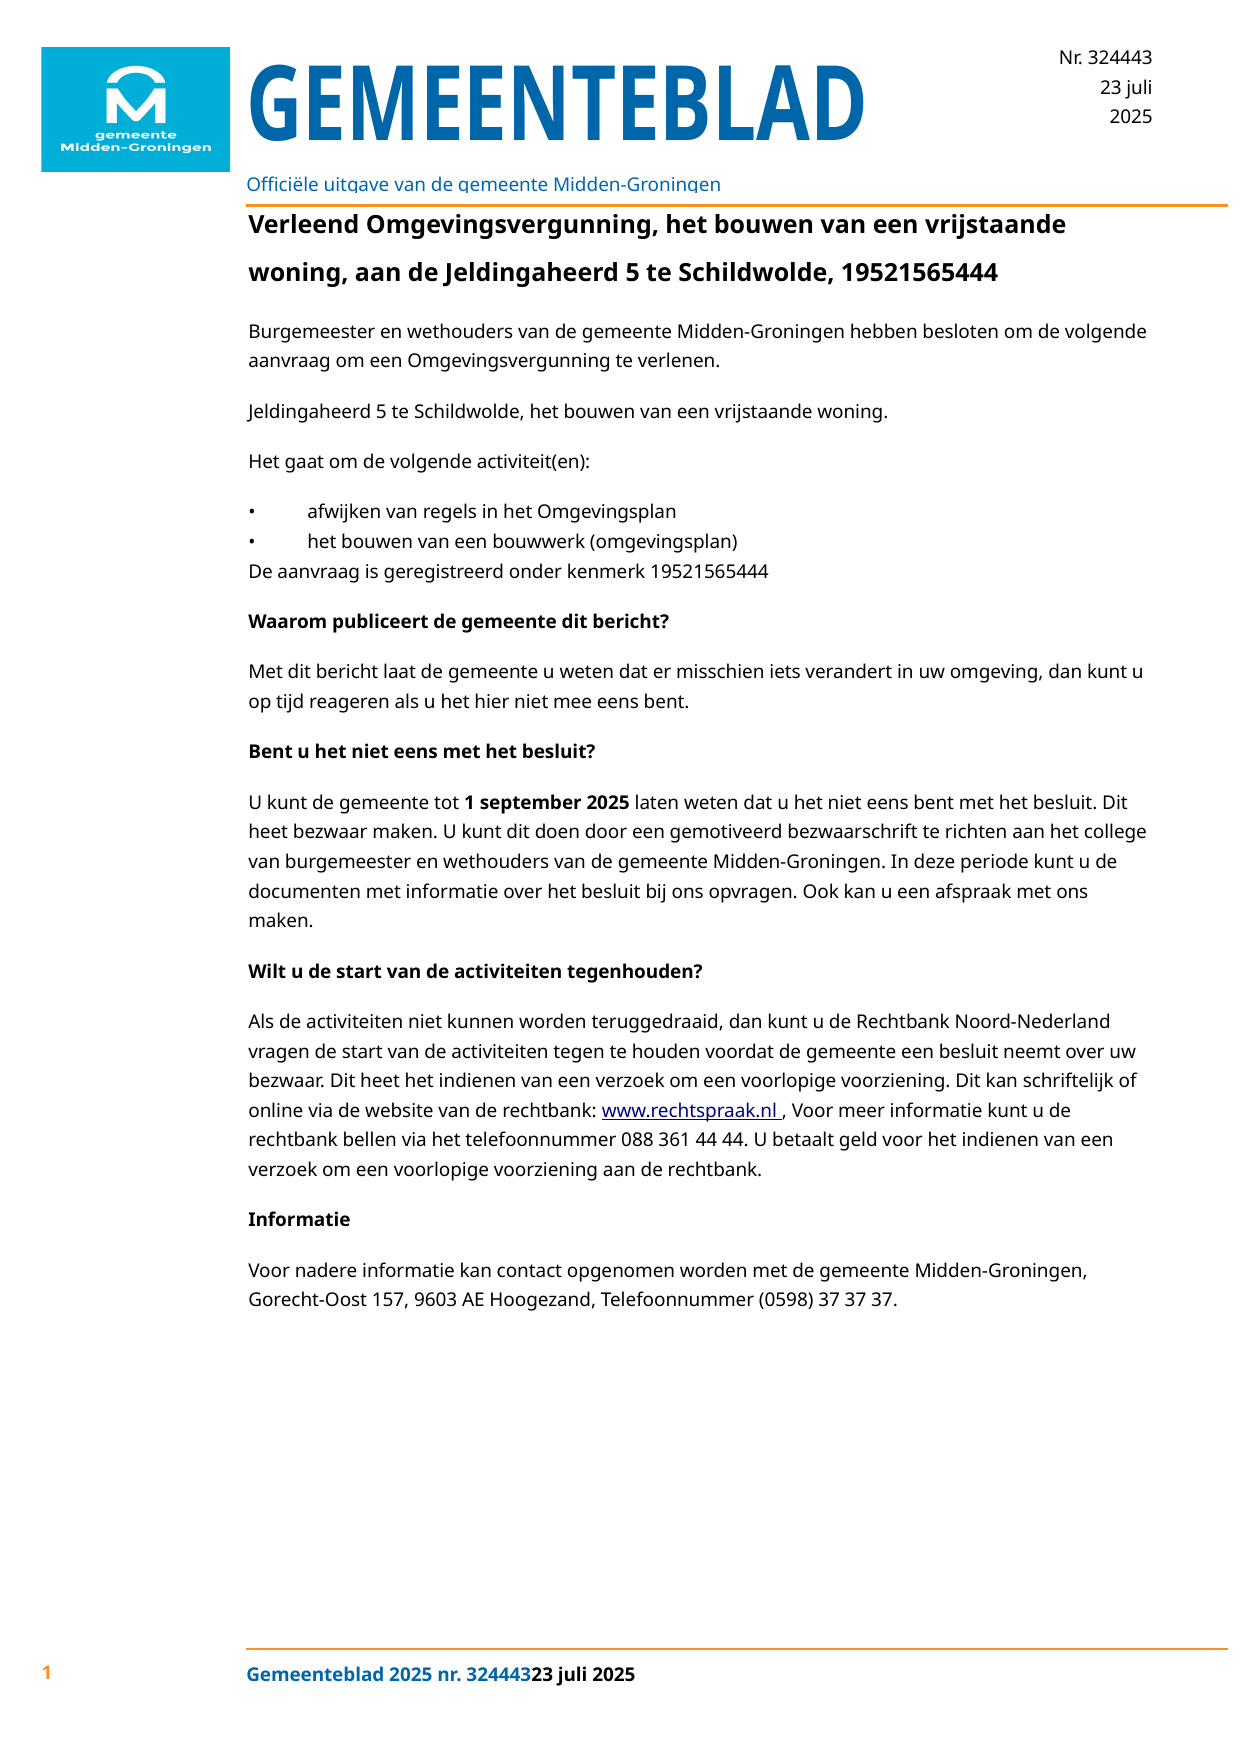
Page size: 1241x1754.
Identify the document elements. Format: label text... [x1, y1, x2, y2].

text Verleend Omgevingsvergunning, het bouwen van een vrijstaande woning, aan de Jeldingaheerd 5 te Schildwolde, 19521565444 [248, 207, 1152, 288]
text Informatie [248, 1207, 1152, 1232]
picture [108, 66, 164, 82]
text Wilt u de start van de activiteiten tegenhouden? [248, 958, 1152, 984]
text Bent u het niet eens met het besluit? [248, 739, 1152, 764]
picture [107, 89, 165, 122]
text De aanvraag is geregistreerd onder kenmerk 19521565444 [248, 558, 1152, 584]
text U kunt de gemeente tot 1 september 2025 laten weten dat u het niet eens bent met het besluit. Dit heet bezwaar maken. U kunt dit doen door een gemotiveerd bezwaarschrift te richten aan het college van burgemeester en wethouders van de gemeente Midden-Groningen. In deze periode kunt u de documenten met informatie over het besluit bij ons opvragen. Ook kan u een afspraak met ons maken. [248, 789, 1152, 933]
text Waarom publiceert de gemeente dit bericht? [248, 608, 1152, 634]
text Jeldingaheerd 5 te Schildwolde, het bouwen van een vrijstaande woning. [248, 398, 1152, 424]
text Voor nadere informatie kan contact opgenomen worden met de gemeente Midden-Groningen, Gorecht-Oost 157, 9603 AE Hoogezand, Telefoonnummer (0598) 37 37 37. [248, 1257, 1152, 1312]
list afwijken van regels in het Omgevingsplan [248, 499, 1152, 524]
text Als de activiteiten niet kunnen worden teruggedraaid, dan kunt u de Rechtbank Noord-Nederland vragen de start van de activiteiten tegen te houden voordat de gemeente een besluit neemt over uw bezwaar. Dit heet het indienen van een verzoek om een voorlopige voorziening. Dit kan schriftelijk of online via de website van de rechtbank: www.rechtspraak.nl , Voor meer informatie kunt u de rechtbank bellen via het telefoonnummer 088 361 44 44. U betaalt geld voor het indienen van een verzoek om een voorlopige voorziening aan de rechtbank. [248, 1008, 1152, 1182]
list het bouwen van een bouwwerk (omgevingsplan) [248, 528, 1152, 554]
text Het gaat om de volgende activiteit(en): [248, 448, 1152, 474]
text Burgemeester en wethouders van de gemeente Midden-Groningen hebben besloten om de volgende aanvraag om een Omgevingsvergunning te verlenen. [248, 318, 1152, 373]
picture [184, 146, 190, 153]
text Met dit bericht laat de gemeente u weten dat er misschien iets verandert in uw omgeving, dan kunt u op tijd reageren als u het hier niet mee eens bent. [248, 659, 1152, 714]
